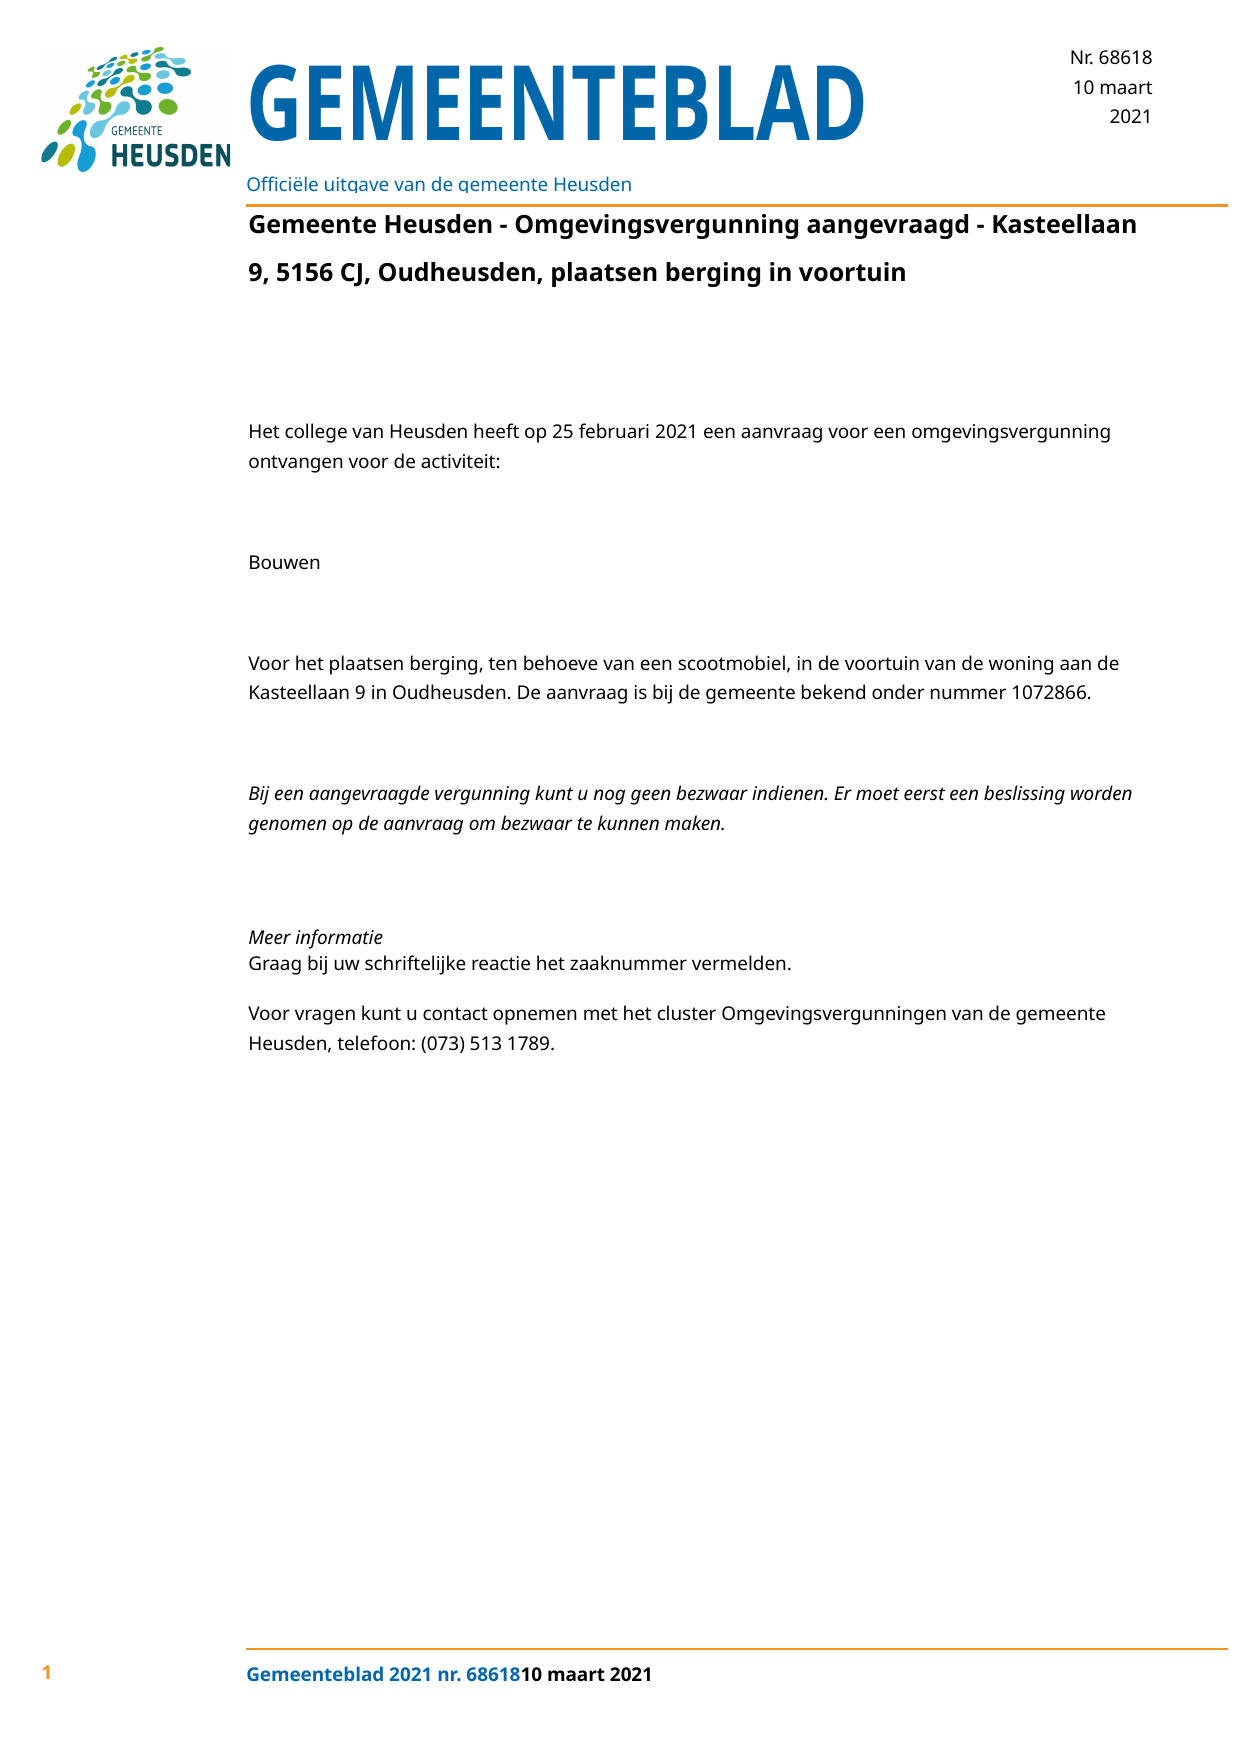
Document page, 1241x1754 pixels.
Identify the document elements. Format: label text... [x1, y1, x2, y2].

picture [41, 47, 231, 172]
text Meer informatie [248, 924, 1152, 950]
text Voor het plaatsen berging, ten behoeve van een scootmobiel, in de voortuin van de woning aan de Kasteellaan 9 in Oudheusden. De aanvraag is bij de gemeente bekend onder nummer 1072866. [248, 650, 1152, 705]
text Bouwen [248, 549, 1152, 575]
text Gemeente Heusden - Omgevingsvergunning aangevraagd - Kasteellaan 9, 5156 CJ, Oudheusden, plaatsen berging in voortuin [248, 207, 1152, 288]
text Het college van Heusden heeft op 25 februari 2021 een aanvraag voor een omgevingsvergunning ontvangen voor de activiteit: [248, 419, 1152, 474]
text Voor vragen kunt u contact opnemen met het cluster Omgevingsvergunningen van de gemeente Heusden, telefoon: (073) 513 1789. [248, 1001, 1152, 1056]
text Graag bij uw schriftelijke reactie het zaaknummer vermelden. [248, 950, 1152, 976]
text Bij een aangevraagde vergunning kunt u nog geen bezwaar indienen. Er moet eerst een beslissing worden genomen op de aanvraag om bezwaar te kunnen maken. [248, 780, 1152, 836]
